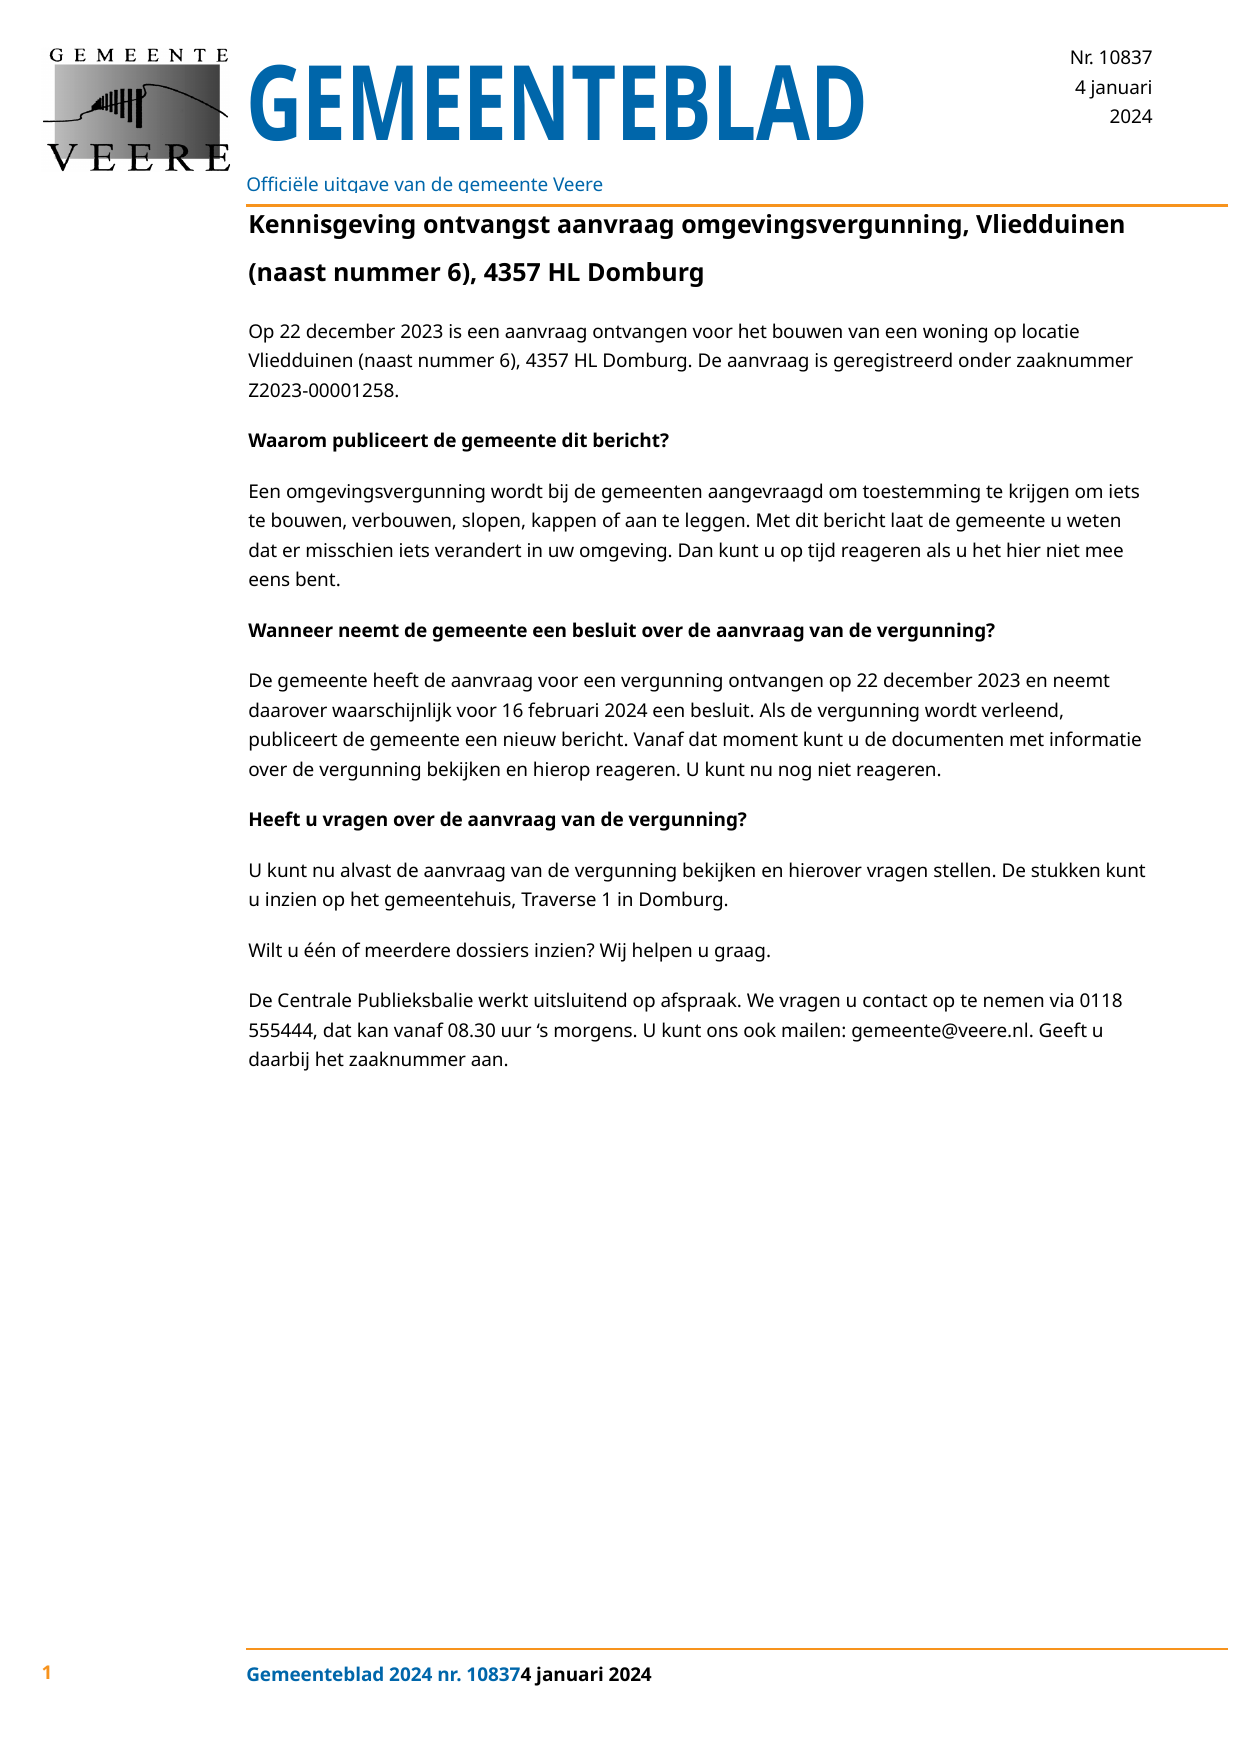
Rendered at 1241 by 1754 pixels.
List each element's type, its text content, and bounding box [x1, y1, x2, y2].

text De Centrale Publieksbalie werkt uitsluitend op afspraak. We vragen u contact op te nemen via 0118 555444, dat kan vanaf 08.30 uur ‘s morgens. U kunt ons ook mailen: gemeente@veere.nl. Geeft u daarbij het zaaknummer aan. [248, 987, 1152, 1072]
text Op 22 december 2023 is een aanvraag ontvangen voor het bouwen van een woning op locatie Vliedduinen (naast nummer 6), 4357 HL Domburg. De aanvraag is geregistreerd onder zaaknummer Z2023-00001258. [248, 318, 1152, 403]
picture [41, 47, 231, 172]
text Wilt u één of meerdere dossiers inzien? Wij helpen u graag. [248, 937, 1152, 963]
text De gemeente heeft de aanvraag voor een vergunning ontvangen op 22 december 2023 en neemt daarover waarschijnlijk voor 16 februari 2024 een besluit. Als de vergunning wordt verleend, publiceert de gemeente een nieuw bericht. Vanaf dat moment kunt u de documenten met informatie over de vergunning bekijken en hierop reageren. U kunt nu nog niet reageren. [248, 667, 1152, 782]
text Waarom publiceert de gemeente dit bericht? [248, 427, 1152, 453]
text Een omgevingsvergunning wordt bij de gemeenten aangevraagd om toestemming te krijgen om iets te bouwen, verbouwen, slopen, kappen of aan te leggen. Met dit bericht laat de gemeente u weten dat er misschien iets verandert in uw omgeving. Dan kunt u op tijd reageren als u het hier niet mee eens bent. [248, 478, 1152, 592]
text U kunt nu alvast de aanvraag van de vergunning bekijken en hierover vragen stellen. De stukken kunt u inzien op het gemeentehuis, Traverse 1 in Domburg. [248, 857, 1152, 912]
text Kennisgeving ontvangst aanvraag omgevingsvergunning, Vliedduinen (naast nummer 6), 4357 HL Domburg [248, 207, 1152, 288]
text Wanneer neemt de gemeente een besluit over de aanvraag van de vergunning? [248, 617, 1152, 643]
text Heeft u vragen over de aanvraag van de vergunning? [248, 807, 1152, 832]
